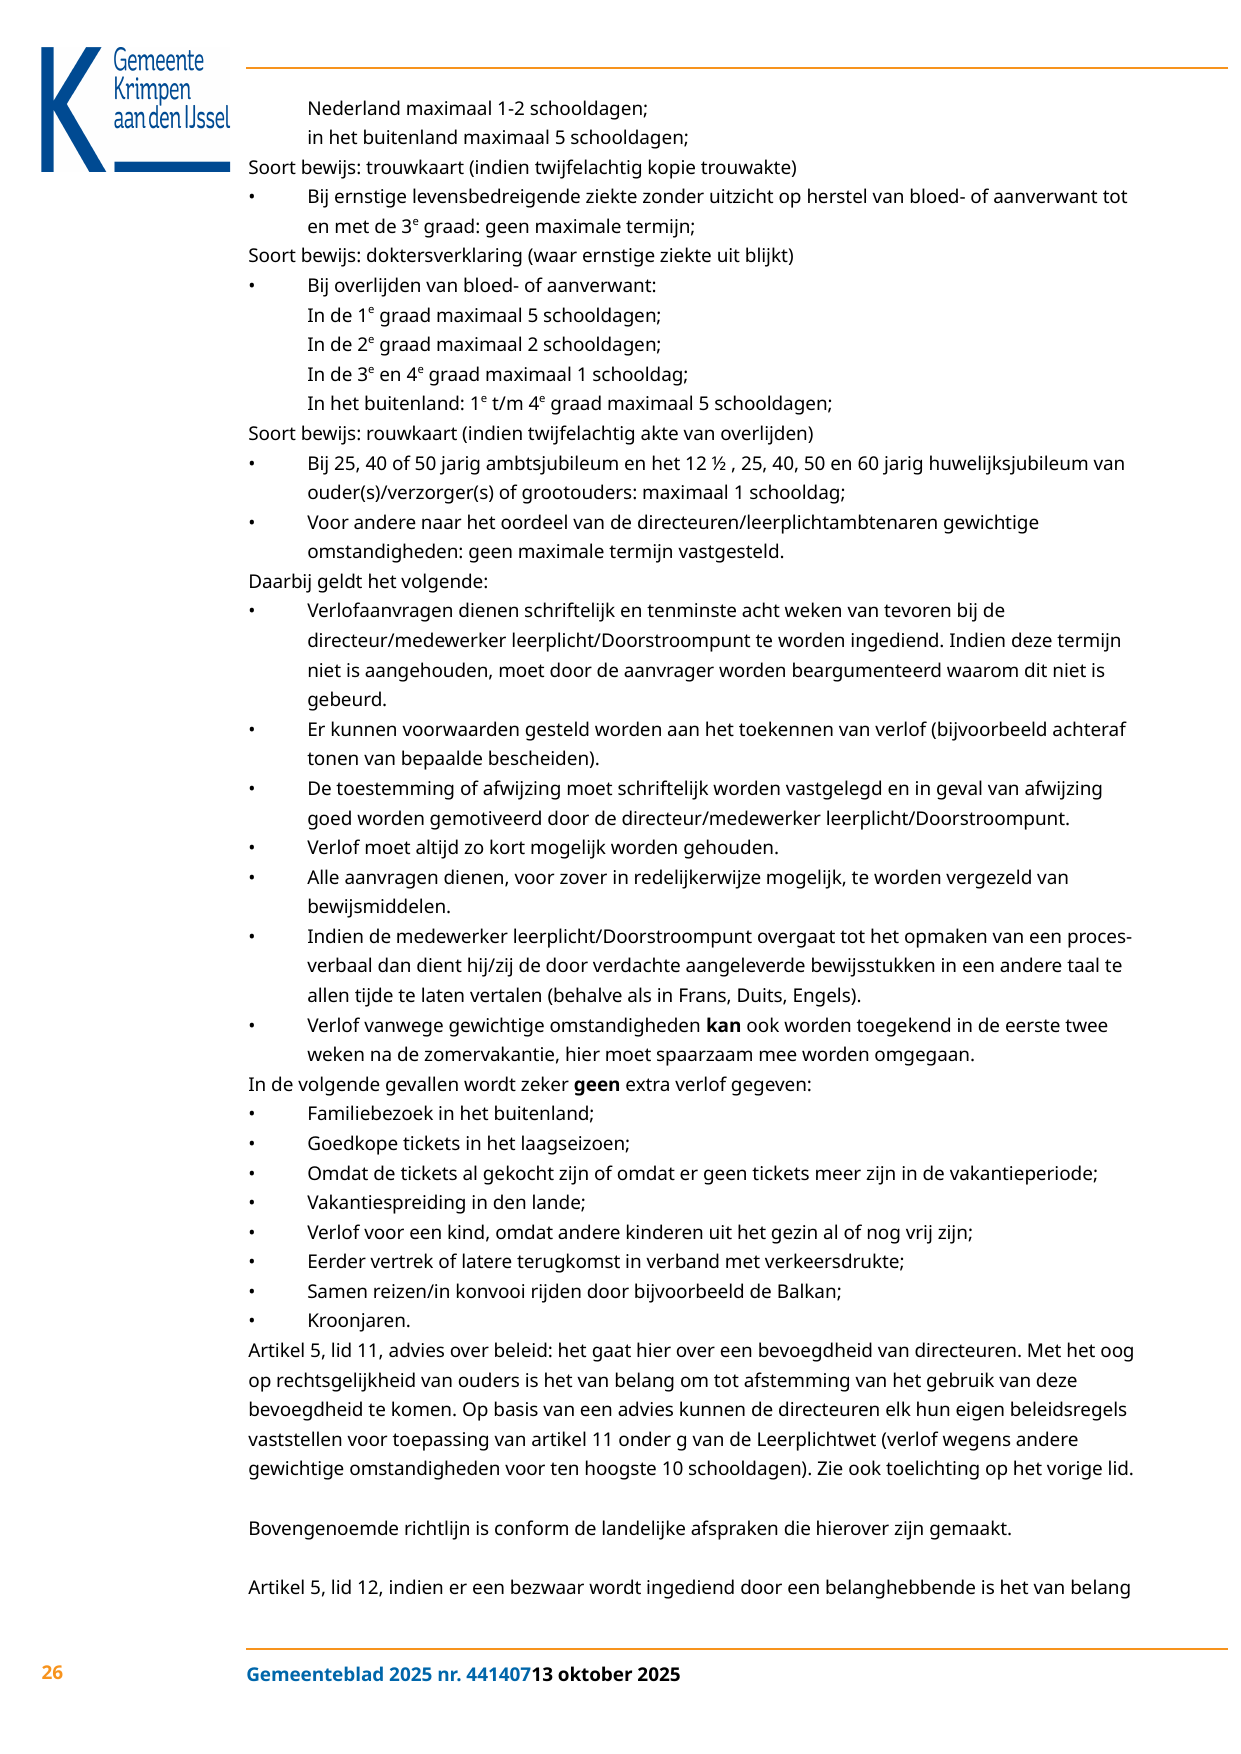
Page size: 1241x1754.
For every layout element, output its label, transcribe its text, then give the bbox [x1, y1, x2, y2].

text In de volgende gevallen wordt zeker geen extra verlof gegeven: [248, 1071, 1152, 1097]
picture [41, 47, 231, 172]
list Vakantiespreiding in den lande; [248, 1189, 1152, 1215]
list Verlof voor een kind, omdat andere kinderen uit het gezin al of nog vrij zijn; [248, 1219, 1152, 1245]
list Samen reizen/in konvooi rijden door bijvoorbeeld de Balkan; [248, 1278, 1152, 1304]
list Familiebezoek in het buitenland; [248, 1101, 1152, 1126]
text Daarbij geldt het volgende: [248, 568, 1152, 594]
text Artikel 5, lid 11, advies over beleid: het gaat hier over een bevoegdheid van directeuren. Met het oog op rechtsgelijkheid van ouders is het van belang om tot afstemming van het gebruik van deze bevoegdheid te komen. Op basis van een advies kunnen de directeuren elk hun eigen beleidsregels vaststellen voor toepassing van artikel 11 onder g van de Leerplichtwet (verlof wegens andere gewichtige omstandigheden voor ten hoogste 10 schooldagen). Zie ook toelichting op het vorige lid. [248, 1337, 1152, 1481]
text Soort bewijs: rouwkaart (indien twijfelachtig akte van overlijden) [248, 420, 1152, 446]
text Artikel 5, lid 12, indien er een bezwaar wordt ingediend door een belanghebbende is het van belang [248, 1574, 1152, 1600]
list Bij 25, 40 of 50 jarig ambtsjubileum en het 12 ½ , 25, 40, 50 en 60 jarig huwelijksjubileum van ouder(s)/verzorger(s) of grootouders: maximaal 1 schooldag; [248, 450, 1152, 505]
list Goedkope tickets in het laagseizoen; [248, 1130, 1152, 1156]
text Bovengenoemde richtlijn is conform de landelijke afspraken die hierover zijn gemaakt. [248, 1515, 1152, 1541]
list Bij overlijden van bloed- of aanverwant: [248, 272, 1152, 298]
list In de 2e graad maximaal 2 schooldagen; [248, 331, 1152, 357]
list Indien de medewerker leerplicht/Doorstroompunt overgaat tot het opmaken van een proces-verbaal dan dient hij/zij de door verdachte aangeleverde bewijsstukken in een andere taal te allen tijde te laten vertalen (behalve als in Frans, Duits, Engels). [248, 923, 1152, 1008]
list in het buitenland maximaal 5 schooldagen; [248, 124, 1152, 150]
list Eerder vertrek of latere terugkomst in verband met verkeersdrukte; [248, 1248, 1152, 1274]
list Kroonjaren. [248, 1308, 1152, 1333]
list De toestemming of afwijzing moet schriftelijk worden vastgelegd en in geval van afwijzing goed worden gemotiveerd door de directeur/medewerker leerplicht/Doorstroompunt. [248, 775, 1152, 831]
list Er kunnen voorwaarden gesteld worden aan het toekennen van verlof (bijvoorbeeld achteraf tonen van bepaalde bescheiden). [248, 716, 1152, 771]
list Verlofaanvragen dienen schriftelijk en tenminste acht weken van tevoren bij de directeur/medewerker leerplicht/Doorstroompunt te worden ingediend. Indien deze termijn niet is aangehouden, moet door de aanvrager worden beargumenteerd waarom dit niet is gebeurd. [248, 598, 1152, 712]
list In het buitenland: 1e t/m 4e graad maximaal 5 schooldagen; [248, 391, 1152, 416]
list Omdat de tickets al gekocht zijn of omdat er geen tickets meer zijn in de vakantieperiode; [248, 1160, 1152, 1186]
list In de 3e en 4e graad maximaal 1 schooldag; [248, 361, 1152, 387]
list Nederland maximaal 1-2 schooldagen; [248, 95, 1152, 121]
list Verlof vanwege gewichtige omstandigheden kan ook worden toegekend in de eerste twee weken na de zomervakantie, hier moet spaarzaam mee worden omgegaan. [248, 1012, 1152, 1067]
text Soort bewijs: doktersverklaring (waar ernstige ziekte uit blijkt) [248, 243, 1152, 268]
list Bij ernstige levensbedreigende ziekte zonder uitzicht op herstel van bloed- of aanverwant tot en met de 3e graad: geen maximale termijn; [248, 183, 1152, 239]
list Verlof moet altijd zo kort mogelijk worden gehouden. [248, 834, 1152, 860]
list Voor andere naar het oordeel van de directeuren/leerplichtambtenaren gewichtige omstandigheden: geen maximale termijn vastgesteld. [248, 509, 1152, 564]
list Alle aanvragen dienen, voor zover in redelijkerwijze mogelijk, te worden vergezeld van bewijsmiddelen. [248, 864, 1152, 919]
text Soort bewijs: trouwkaart (indien twijfelachtig kopie trouwakte) [248, 154, 1152, 180]
list In de 1e graad maximaal 5 schooldagen; [248, 302, 1152, 328]
